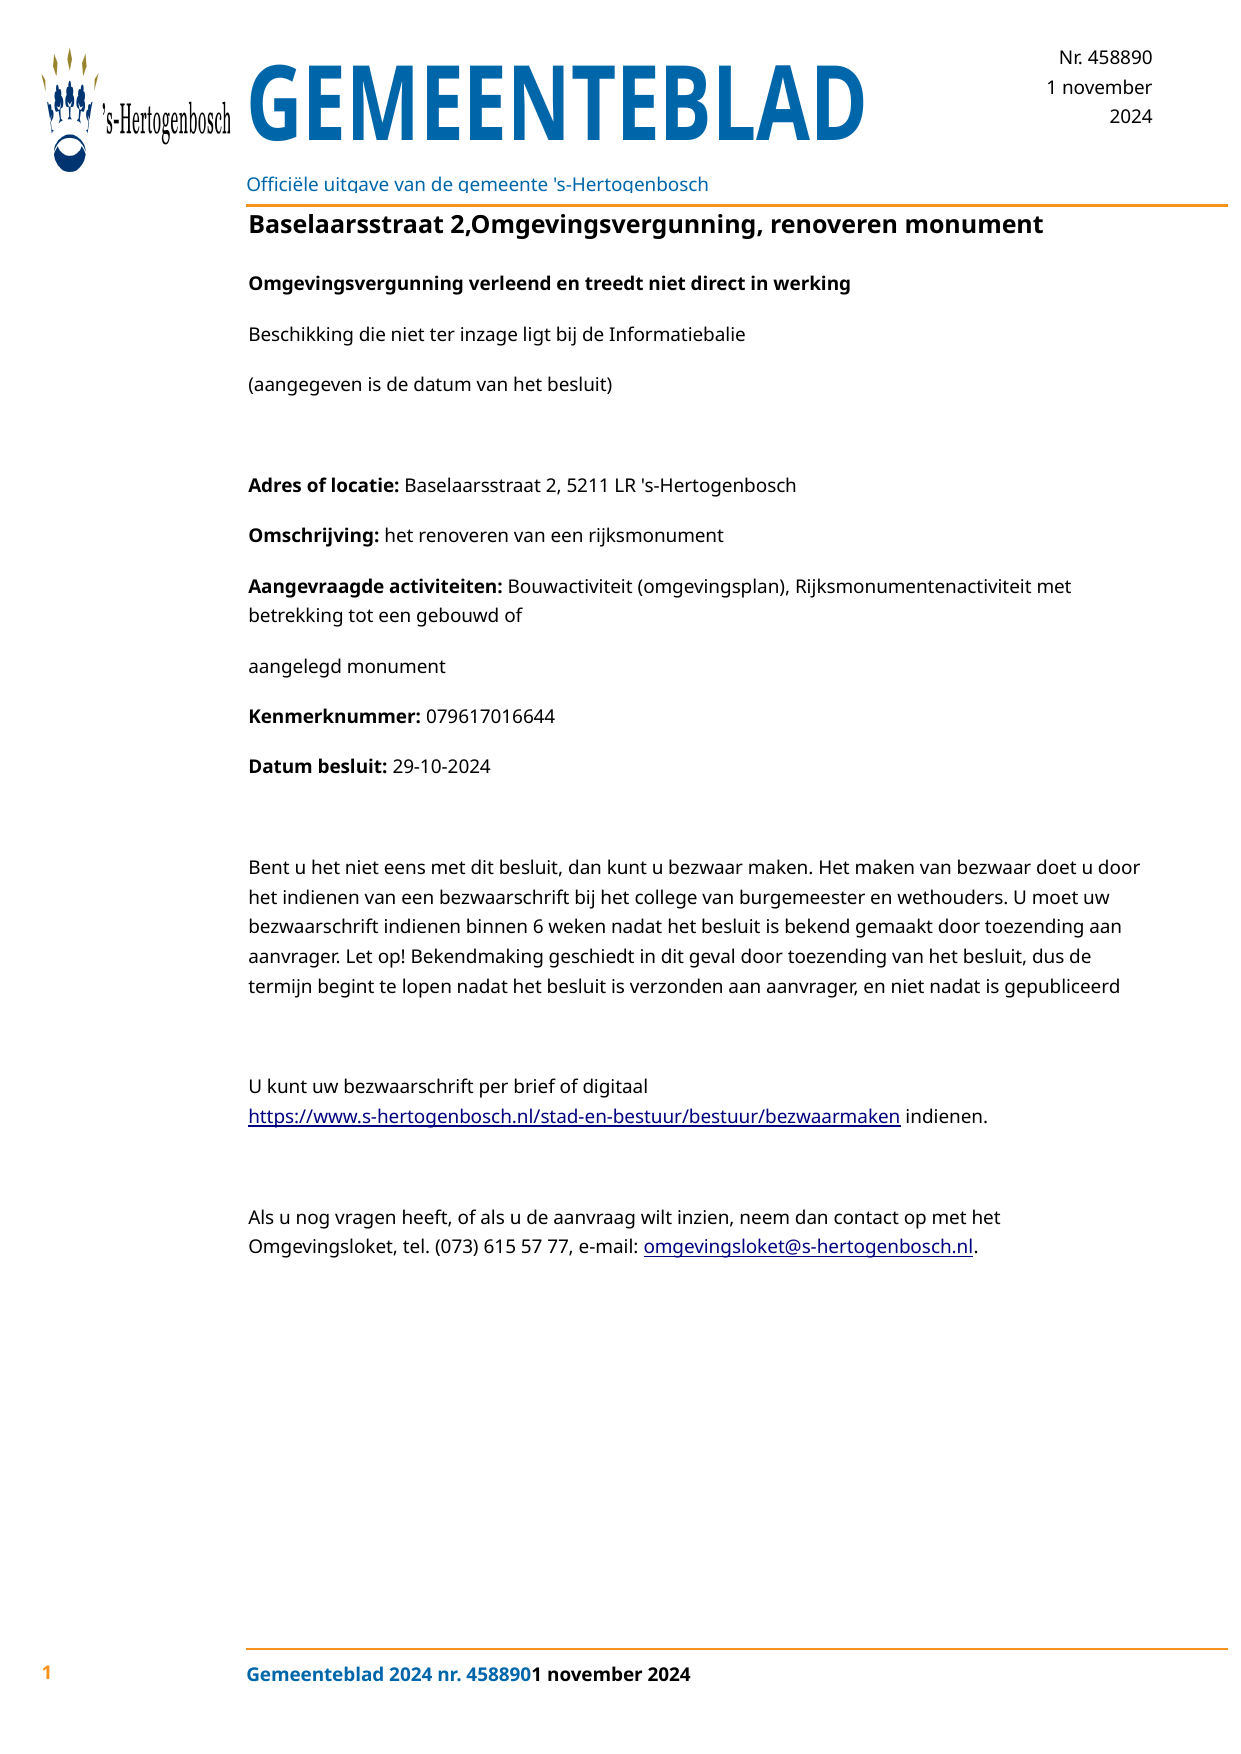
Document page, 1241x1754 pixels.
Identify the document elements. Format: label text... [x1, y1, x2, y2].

text (aangegeven is de datum van het besluit) [248, 371, 1152, 397]
text Datum besluit: 29-10-2024 [248, 754, 1152, 779]
text Omgevingsvergunning verleend en treedt niet direct in werking [248, 270, 1152, 296]
text Bent u het niet eens met dit besluit, dan kunt u bezwaar maken. Het maken van bezwaar doet u door het indienen van een bezwaarschrift bij het college van burgemeester en wethouders. U moet uw bezwaarschrift indienen binnen 6 weken nadat het besluit is bekend gemaakt door toezending aan aanvrager. Let op! Bekendmaking geschiedt in dit geval door toezending van het besluit, dus de termijn begint te lopen nadat het besluit is verzonden aan aanvrager, en niet nadat is gepubliceerd [248, 854, 1152, 998]
text Omschrijving: het renoveren van een rijksmonument [248, 522, 1152, 548]
picture [41, 47, 231, 172]
text Aangevraagde activiteiten: Bouwactiviteit (omgevingsplan), Rijksmonumentenactiviteit met betrekking tot een gebouwd of [248, 573, 1152, 628]
text Baselaarsstraat 2,Omgevingsvergunning, renoveren monument [248, 207, 1152, 241]
text Adres of locatie: Baselaarsstraat 2, 5211 LR 's-Hertogenbosch [248, 472, 1152, 498]
text Beschikking die niet ter inzage ligt bij de Informatiebalie [248, 321, 1152, 346]
text U kunt uw bezwaarschrift per brief of digitaal https://www.s-hertogenbosch.nl/stad-en-bestuur/bestuur/bezwaarmaken indienen. [248, 1074, 1152, 1129]
text Kenmerknummer: 079617016644 [248, 703, 1152, 729]
text aangelegd monument [248, 653, 1152, 678]
text Als u nog vragen heeft, of als u de aanvraag wilt inzien, neem dan contact op met het Omgevingsloket, tel. (073) 615 57 77, e-mail: omgevingsloket@s-hertogenbosch.nl. [248, 1204, 1152, 1259]
